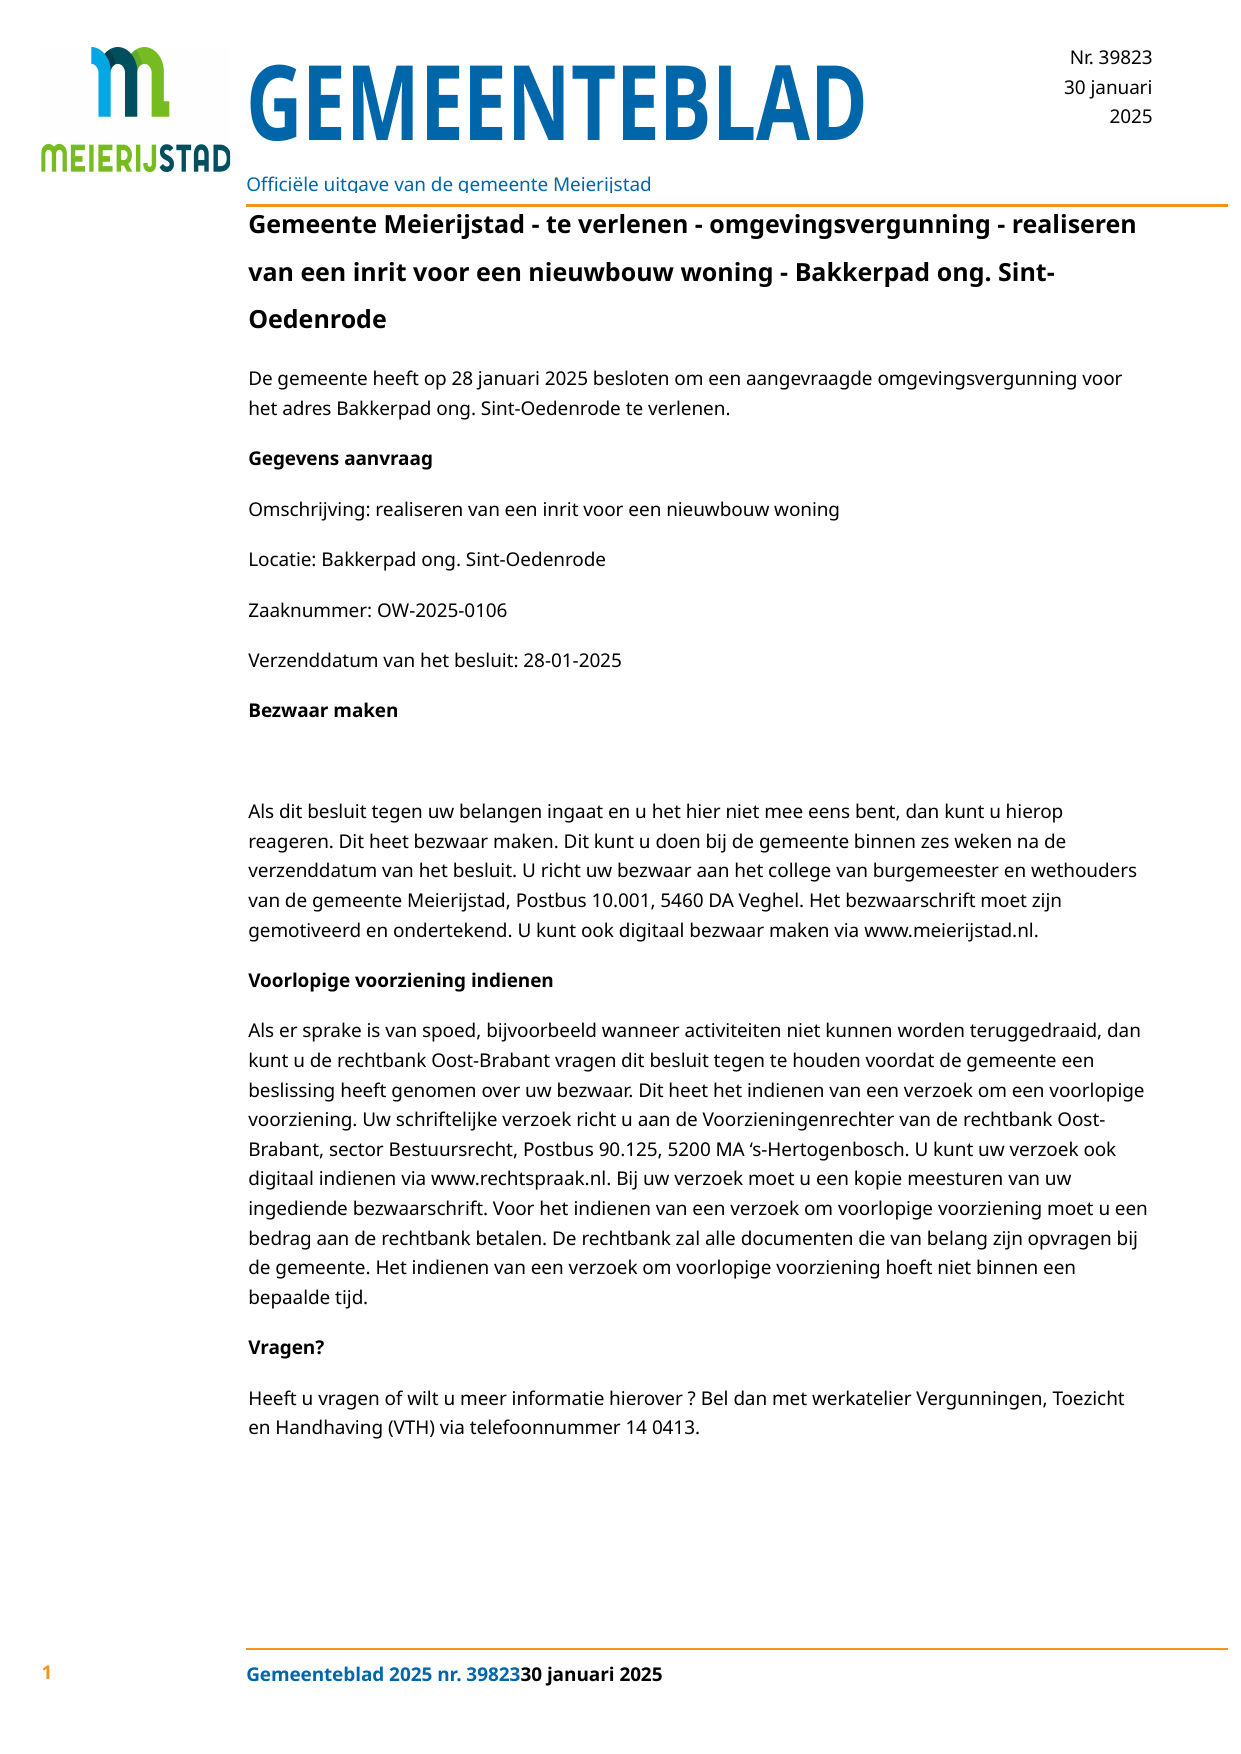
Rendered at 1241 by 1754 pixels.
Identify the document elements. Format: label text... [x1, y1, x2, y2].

text Omschrijving: realiseren van een inrit voor een nieuwbouw woning [248, 496, 1152, 522]
text De gemeente heeft op 28 januari 2025 besloten om een aangevraagde omgevingsvergunning voor het adres Bakkerpad ong. Sint-Oedenrode te verlenen. [248, 366, 1152, 421]
text Als er sprake is van spoed, bijvoorbeeld wanneer activiteiten niet kunnen worden teruggedraaid, dan kunt u de rechtbank Oost-Brabant vragen dit besluit tegen te houden voordat de gemeente een beslissing heeft genomen over uw bezwaar. Dit heet het indienen van een verzoek om een voorlopige voorziening. Uw schriftelijke verzoek richt u aan de Voorzieningenrechter van de rechtbank Oost-Brabant, sector Bestuursrecht, Postbus 90.125, 5200 MA ‘s-Hertogenbosch. U kunt uw verzoek ook digitaal indienen via www.rechtspraak.nl. Bij uw verzoek moet u een kopie meesturen van uw ingediende bezwaarschrift. Voor het indienen van een verzoek om voorlopige voorziening moet u een bedrag aan de rechtbank betalen. De rechtbank zal alle documenten die van belang zijn opvragen bij de gemeente. Het indienen van een verzoek om voorlopige voorziening hoeft niet binnen een bepaalde tijd. [248, 1018, 1152, 1309]
text Verzenddatum van het besluit: 28-01-2025 [248, 647, 1152, 673]
text Locatie: Bakkerpad ong. Sint-Oedenrode [248, 546, 1152, 572]
picture [41, 47, 231, 172]
text Vragen? [248, 1334, 1152, 1360]
text Gemeente Meierijstad - te verlenen - omgevingsvergunning - realiseren van een inrit voor een nieuwbouw woning - Bakkerpad ong. Sint-Oedenrode [248, 207, 1152, 336]
text Gegevens aanvraag [248, 446, 1152, 471]
text Heeft u vragen of wilt u meer informatie hierover ? Bel dan met werkatelier Vergunningen, Toezicht en Handhaving (VTH) via telefoonnummer 14 0413. [248, 1385, 1152, 1440]
text Bezwaar maken [248, 698, 1152, 723]
text Zaaknummer: OW-2025-0106 [248, 597, 1152, 622]
text Voorlopige voorziening indienen [248, 967, 1152, 993]
text Als dit besluit tegen uw belangen ingaat en u het hier niet mee eens bent, dan kunt u hierop reageren. Dit heet bezwaar maken. Dit kunt u doen bij de gemeente binnen zes weken na de verzenddatum van het besluit. U richt uw bezwaar aan het college van burgemeester en wethouders van de gemeente Meierijstad, Postbus 10.001, 5460 DA Veghel. Het bezwaarschrift moet zijn gemotiveerd en ondertekend. U kunt ook digitaal bezwaar maken via www.meierijstad.nl. [248, 798, 1152, 942]
